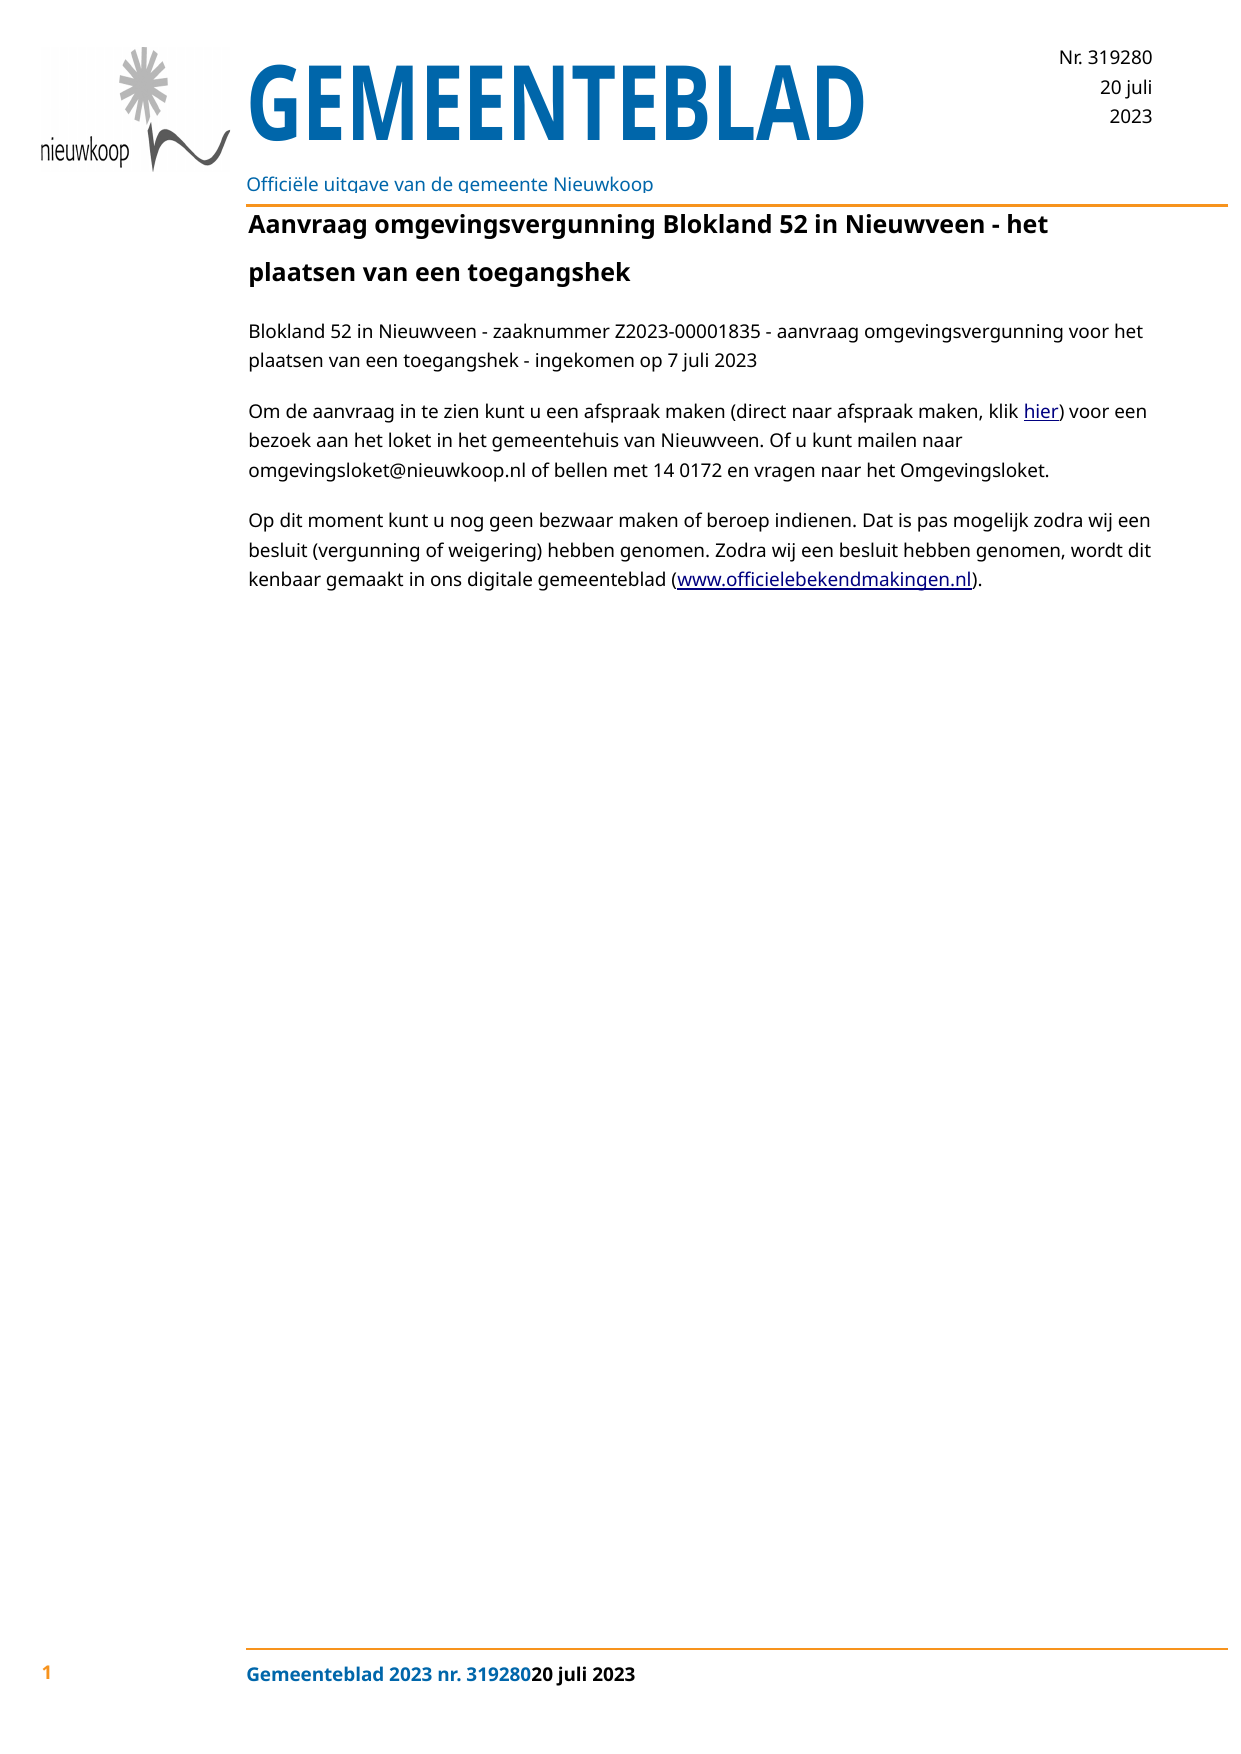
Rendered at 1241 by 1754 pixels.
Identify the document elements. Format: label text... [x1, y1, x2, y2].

text Blokland 52 in Nieuwveen - zaaknummer Z2023-00001835 - aanvraag omgevingsvergunning voor het plaatsen van een toegangshek - ingekomen op 7 juli 2023 [248, 318, 1152, 373]
picture [41, 47, 231, 172]
text Aanvraag omgevingsvergunning Blokland 52 in Nieuwveen - het plaatsen van een toegangshek [248, 207, 1152, 288]
text Op dit moment kunt u nog geen bezwaar maken of beroep indienen. Dat is pas mogelijk zodra wij een besluit (vergunning of weigering) hebben genomen. Zodra wij een besluit hebben genomen, wordt dit kenbaar gemaakt in ons digitale gemeenteblad (www.officielebekendmakingen.nl). [248, 507, 1152, 592]
text Om de aanvraag in te zien kunt u een afspraak maken (direct naar afspraak maken, klik hier) voor een bezoek aan het loket in het gemeentehuis van Nieuwveen. Of u kunt mailen naar omgevingsloket@nieuwkoop.nl of bellen met 14 0172 en vragen naar het Omgevingsloket. [248, 398, 1152, 483]
